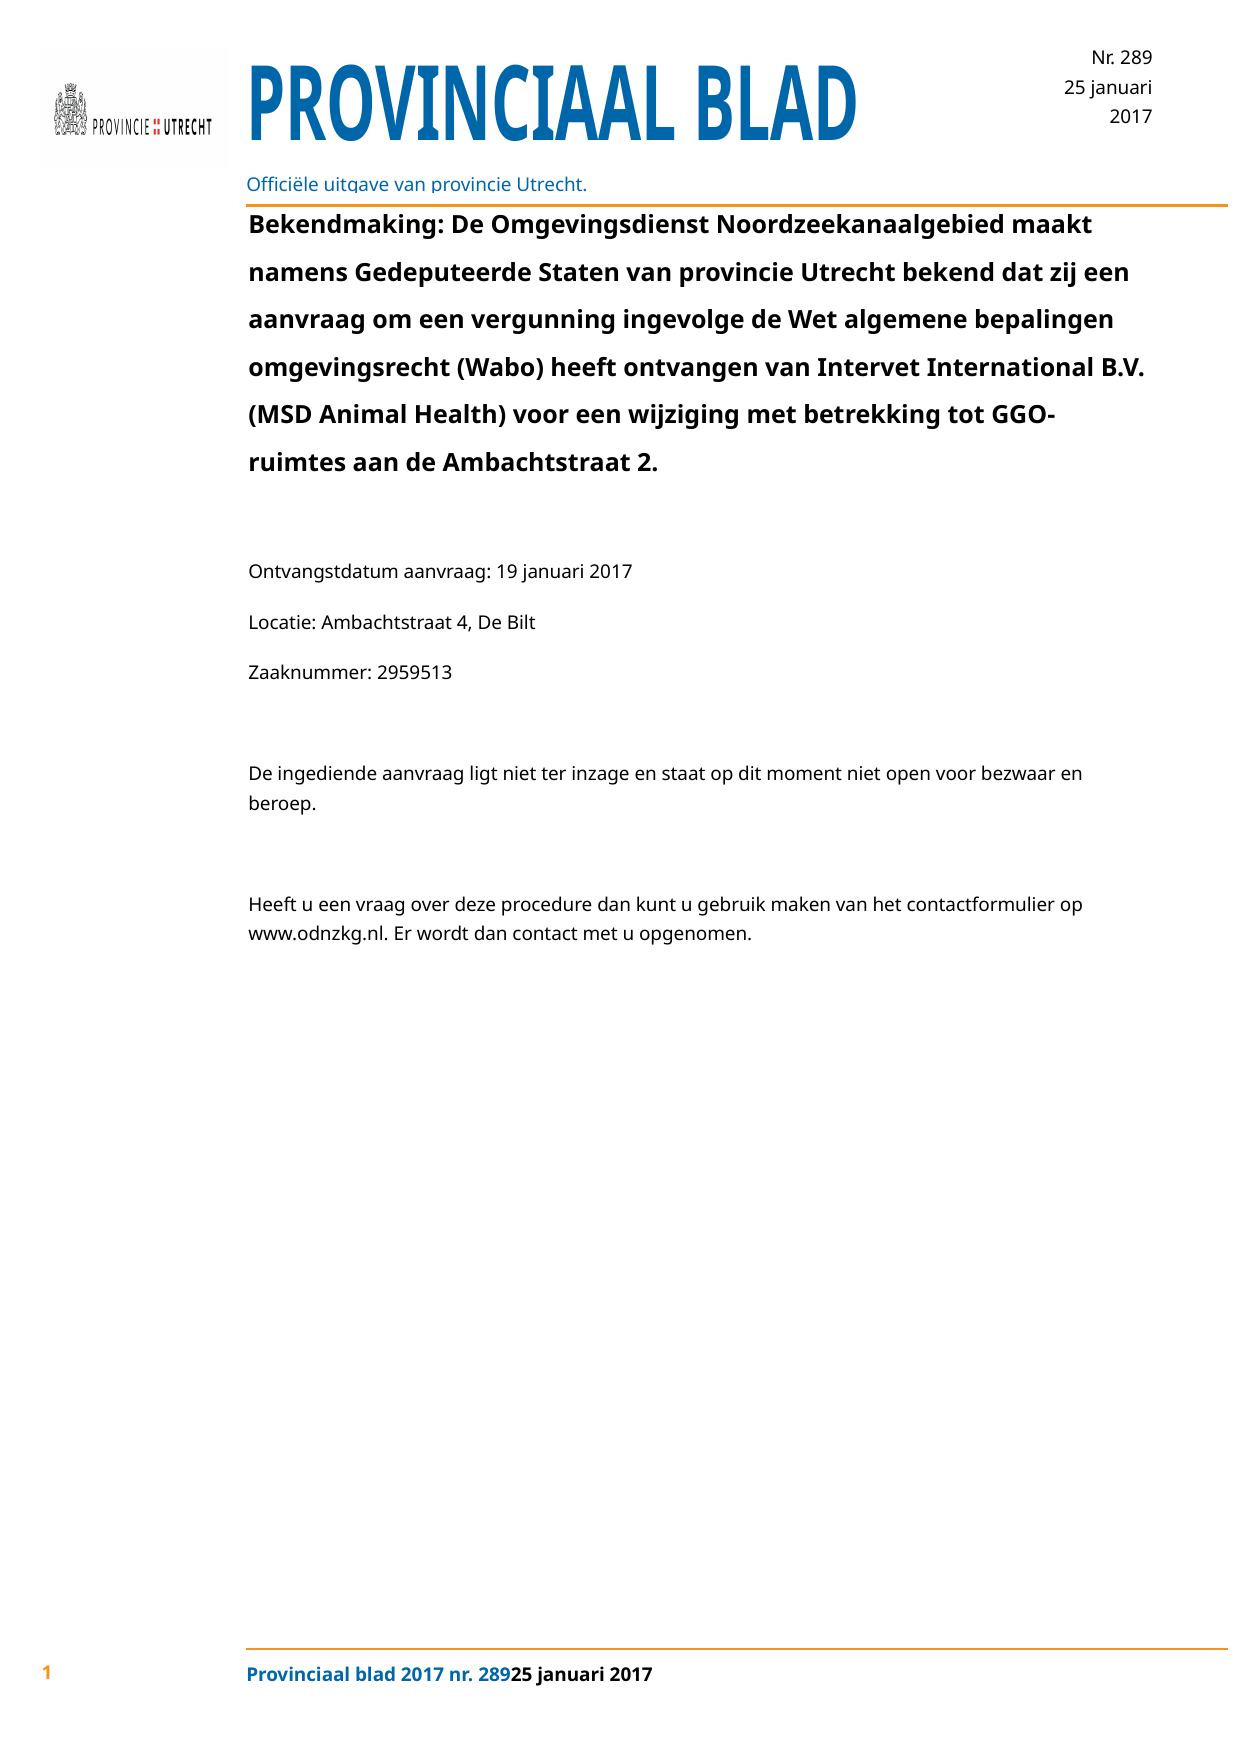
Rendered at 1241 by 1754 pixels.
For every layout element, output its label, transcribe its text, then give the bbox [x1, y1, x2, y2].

text Heeft u een vraag over deze procedure dan kunt u gebruik maken van het contactformulier op www.odnzkg.nl. Er wordt dan contact met u opgenomen. [248, 891, 1152, 946]
text Ontvangstdatum aanvraag: 19 januari 2017 [248, 559, 1152, 584]
text De ingediende aanvraag ligt niet ter inzage en staat op dit moment niet open voor bezwaar en beroep. [248, 760, 1152, 816]
text Locatie: Ambachtstraat 4, De Bilt [248, 609, 1152, 635]
text Zaaknummer: 2959513 [248, 659, 1152, 685]
picture [41, 47, 231, 172]
text Bekendmaking: De Omgevingsdienst Noordzeekanaalgebied maakt namens Gedeputeerde Staten van provincie Utrecht bekend dat zij een aanvraag om een vergunning ingevolge de Wet algemene bepalingen omgevingsrecht (Wabo) heeft ontvangen van Intervet International B.V. (MSD Animal Health) voor een wijziging met betrekking tot GGO-ruimtes aan de Ambachtstraat 2. [248, 207, 1152, 479]
